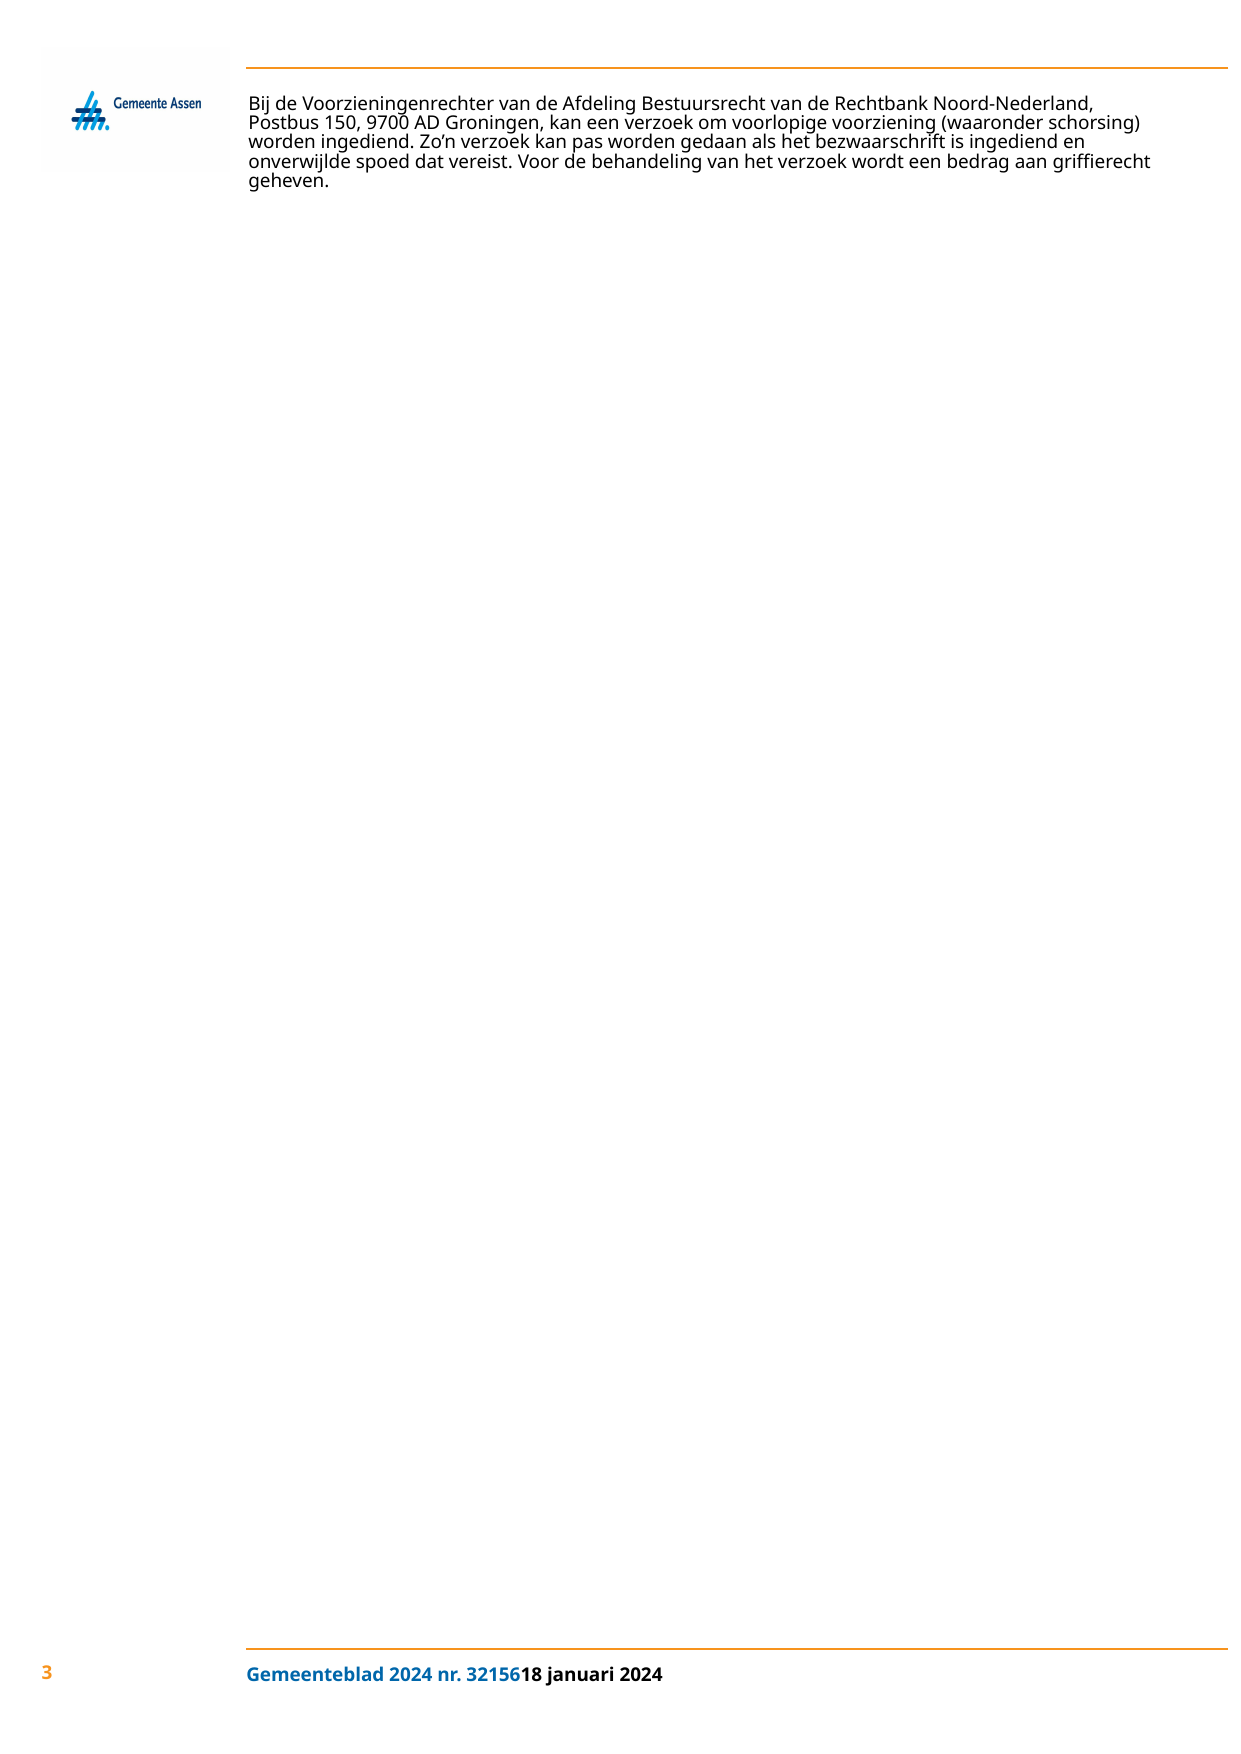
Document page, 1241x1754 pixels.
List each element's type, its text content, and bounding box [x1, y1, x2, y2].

picture [41, 47, 231, 172]
text Bij de Voorzieningenrechter van de Afdeling Bestuursrecht van de Rechtbank Noord-Nederland, Postbus 150, 9700 AD Groningen, kan een verzoek om voorlopige voorziening (waaronder schorsing) worden ingediend. Zo’n verzoek kan pas worden gedaan als het bezwaarschrift is ingediend en onverwijlde spoed dat vereist. Voor de behandeling van het verzoek wordt een bedrag aan griffierecht geheven. [248, 95, 1152, 191]
